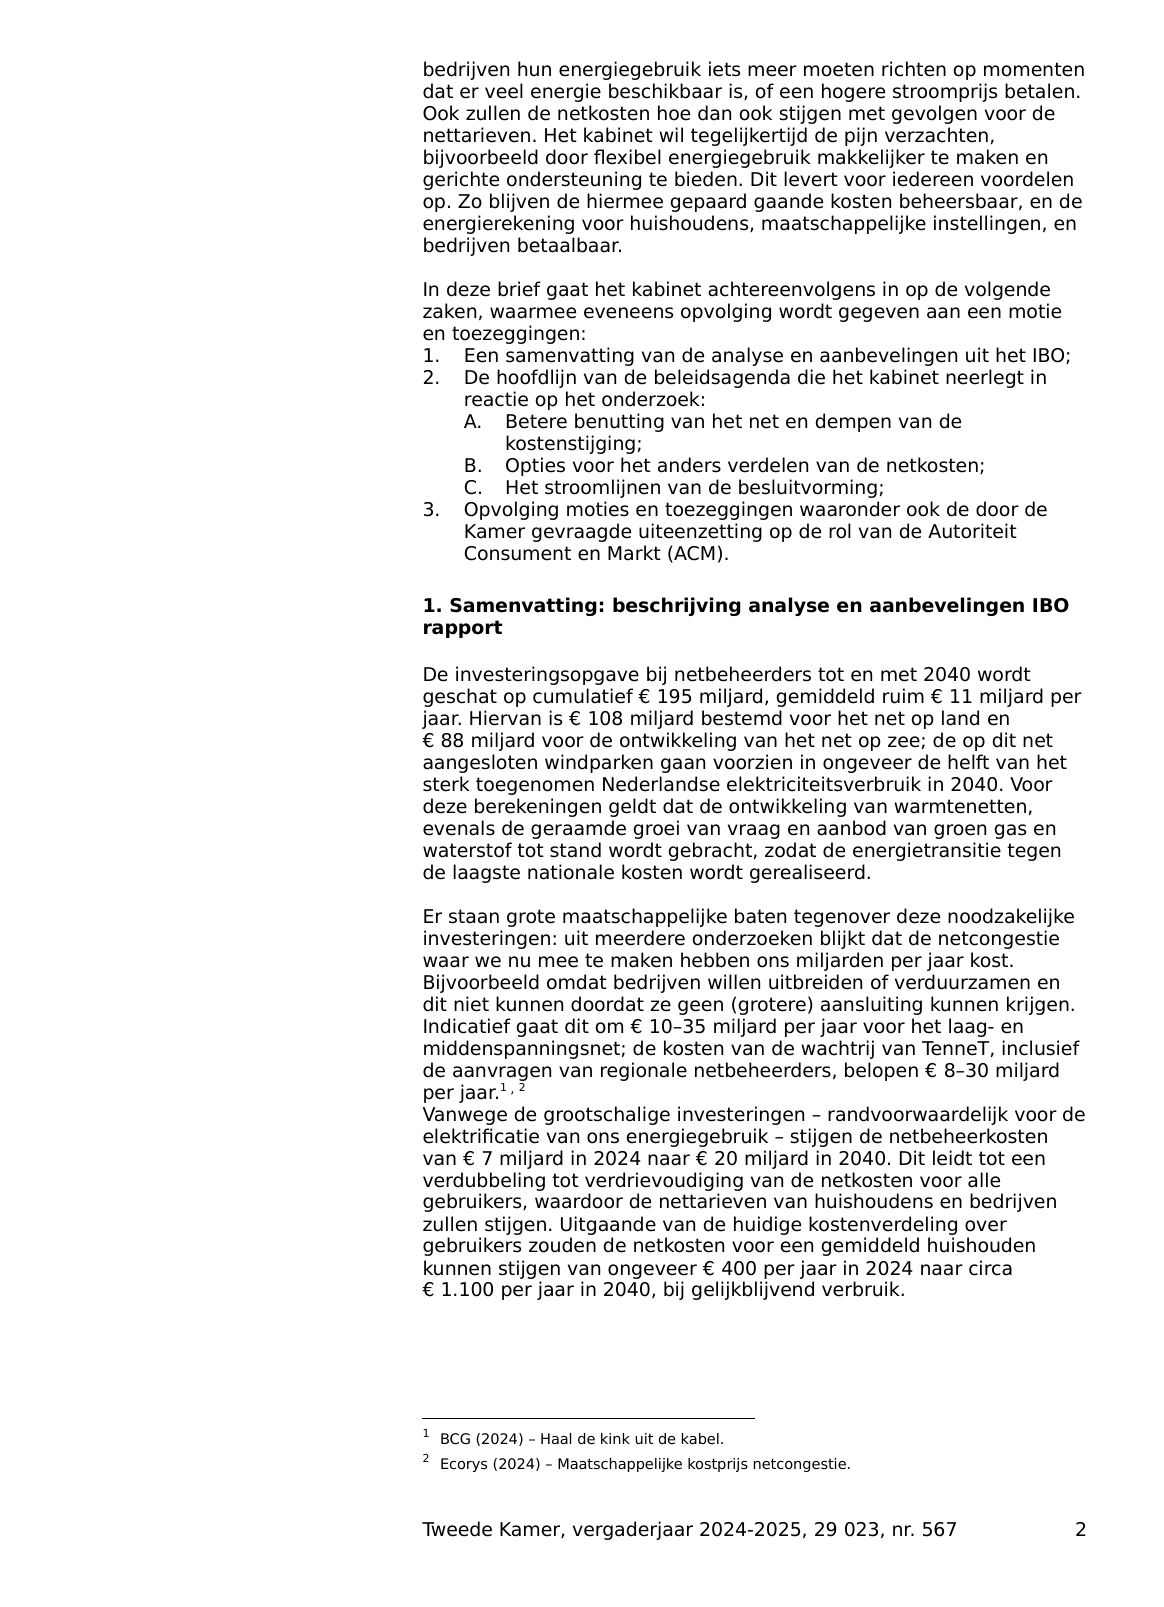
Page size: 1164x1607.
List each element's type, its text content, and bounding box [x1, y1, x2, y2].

text BCG (2024) – Haal de kink uit de kabel. [422, 1427, 1087, 1449]
text bedrijven hun energiegebruik iets meer moeten richten op momenten dat er veel energie beschikbaar is, of een hogere stroomprijs betalen. Ook zullen de netkosten hoe dan ook stijgen met gevolgen voor de nettarieven. Het kabinet wil tegelijkertijd de pijn verzachten, bijvoorbeeld door flexibel energiegebruik makkelijker te maken en gerichte ondersteuning te bieden. Dit levert voor iedereen voordelen op. Zo blijven de hiermee gepaard gaande kosten beheersbaar, en de energierekening voor huishoudens, maatschappelijke instellingen, en bedrijven betaalbaar. [422, 59, 1087, 257]
text Vanwege de grootschalige investeringen – randvoorwaardelijk voor de elektrificatie van ons energiegebruik – stijgen de netbeheerkosten van € 7 miljard in 2024 naar € 20 miljard in 2040. Dit leidt tot een verdubbeling tot verdrievoudiging van de netkosten voor alle gebruikers, waardoor de nettarieven van huishoudens en bedrijven zullen stijgen. Uitgaande van de huidige kostenverdeling over gebruikers zouden de netkosten voor een gemiddeld huishouden kunnen stijgen van ongeveer € 400 per jaar in 2024 naar circa € 1.100 per jaar in 2040, bij gelijkblijvend verbruik. [422, 1103, 1087, 1301]
text A. Betere benutting van het net en dempen van de kostenstijging; [464, 411, 1087, 455]
text Er staan grote maatschappelijke baten tegenover deze noodzakelijke investeringen: uit meerdere onderzoeken blijkt dat de netcongestie waar we nu mee te maken hebben ons miljarden per jaar kost. Bijvoorbeeld omdat bedrijven willen uitbreiden of verduurzamen en dit niet kunnen doordat ze geen (grotere) aansluiting kunnen krijgen. Indicatief gaat dit om € 10–35 miljard per jaar voor het laag- en middenspanningsnet; de kosten van de wachtrij van TenneT, inclusief de aanvragen van regionale netbeheerders, belopen € 8–30 miljard per jaar., [422, 906, 1087, 1103]
text 1. Een samenvatting van de analyse en aanbevelingen uit het IBO; [422, 345, 1087, 367]
subtitle 1. Samenvatting: beschrijving analyse en aanbevelingen IBO rapport [422, 595, 1087, 639]
text De investeringsopgave bij netbeheerders tot en met 2040 wordt geschat op cumulatief € 195 miljard, gemiddeld ruim € 11 miljard per jaar. Hiervan is € 108 miljard bestemd voor het net op land en € 88 miljard voor de ontwikkeling van het net op zee; de op dit net aangesloten windparken gaan voorzien in ongeveer de helft van het sterk toegenomen Nederlandse elektriciteitsverbruik in 2040. Voor deze berekeningen geldt dat de ontwikkeling van warmtenetten, evenals de geraamde groei van vraag en aanbod van groen gas en waterstof tot stand wordt gebracht, zodat de energietransitie tegen de laagste nationale kosten wordt gerealiseerd. [422, 664, 1087, 883]
text In deze brief gaat het kabinet achtereenvolgens in op de volgende zaken, waarmee eveneens opvolging wordt gegeven aan een motie en toezeggingen: [422, 279, 1087, 345]
text 2. De hoofdlijn van de beleidsagenda die het kabinet neerlegt in reactie op het onderzoek: [422, 367, 1087, 411]
text Ecorys (2024) – Maatschappelijke kostprijs netcongestie. [422, 1452, 1087, 1474]
text 3. Opvolging moties en toezeggingen waaronder ook de door de Kamer gevraagde uiteenzetting op de rol van de Autoriteit Consument en Markt (ACM). [422, 499, 1087, 565]
text B. Opties voor het anders verdelen van de netkosten; [464, 455, 1087, 477]
text C. Het stroomlijnen van de besluitvorming; [464, 477, 1087, 499]
